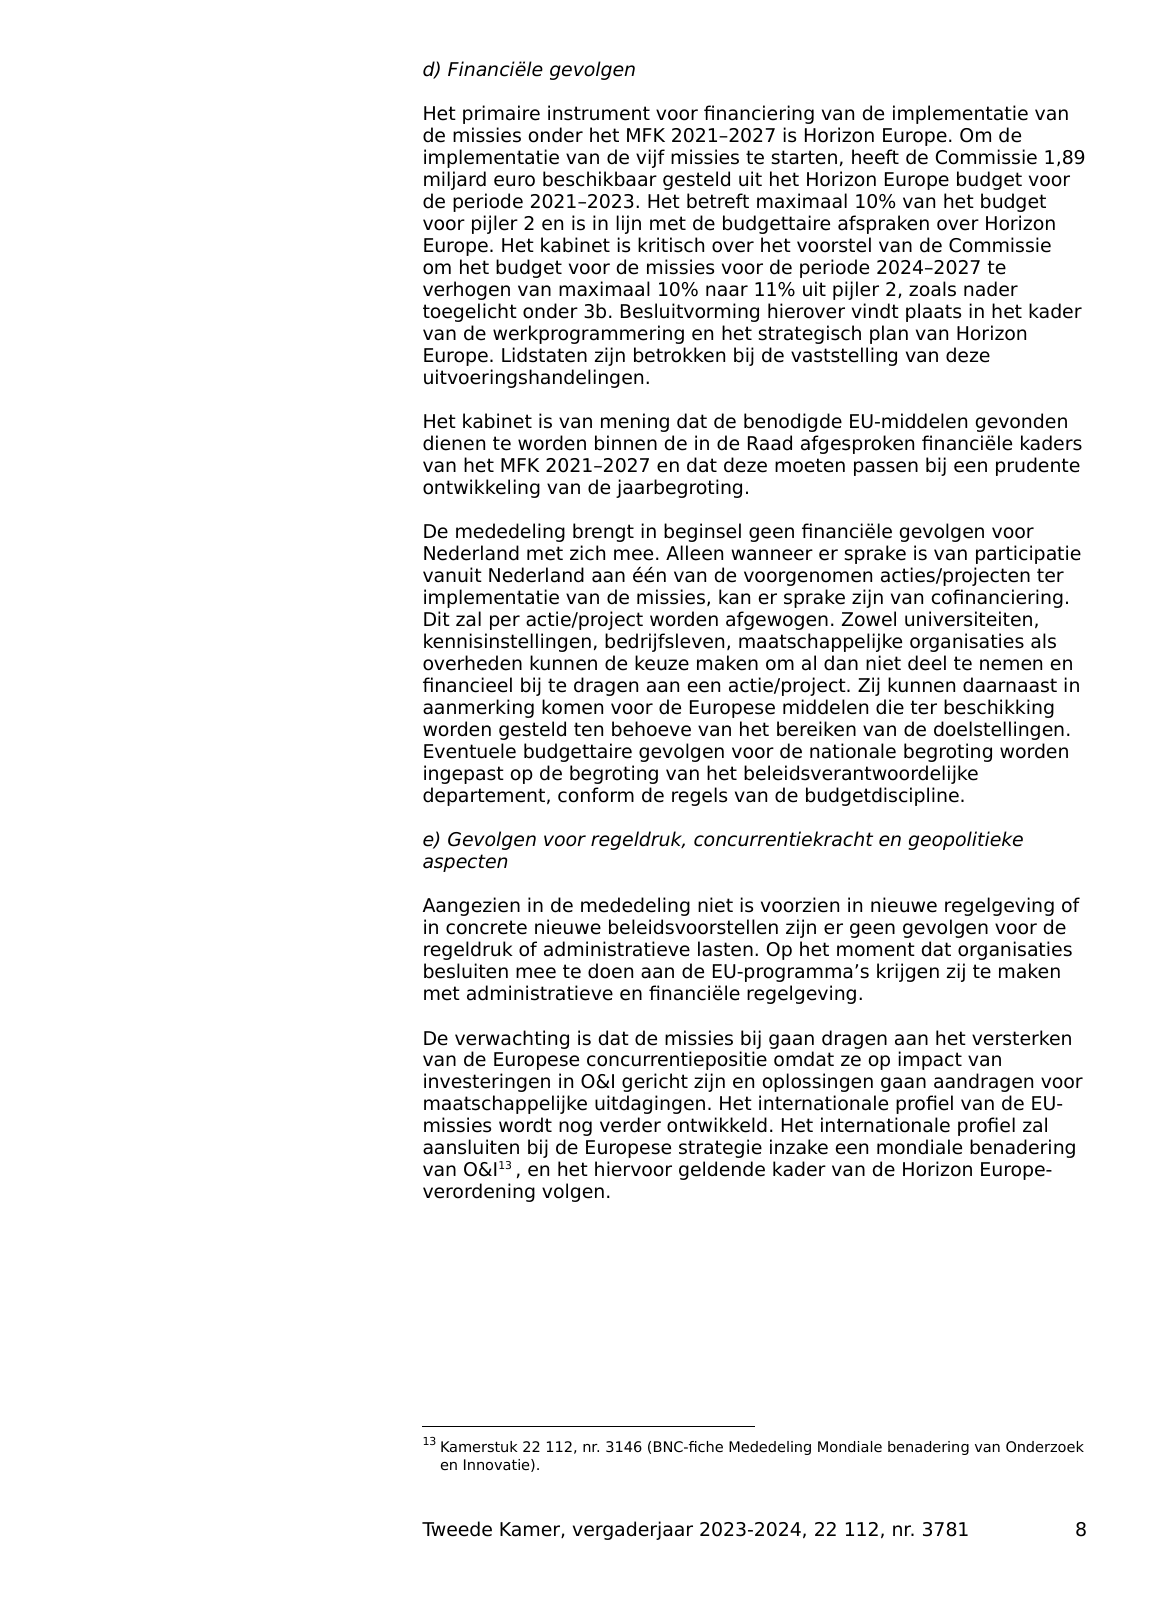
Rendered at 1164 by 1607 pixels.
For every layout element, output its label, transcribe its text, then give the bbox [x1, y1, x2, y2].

subtitle e) Gevolgen voor regeldruk, concurrentiekracht en geopolitieke aspecten [422, 829, 1087, 873]
text De mededeling brengt in beginsel geen financiële gevolgen voor Nederland met zich mee. Alleen wanneer er sprake is van participatie vanuit Nederland aan één van de voorgenomen acties/projecten ter implementatie van de missies, kan er sprake zijn van cofinanciering. Dit zal per actie/project worden afgewogen. Zowel universiteiten, kennisinstellingen, bedrijfsleven, maatschappelijke organisaties als overheden kunnen de keuze maken om al dan niet deel te nemen en financieel bij te dragen aan een actie/project. Zij kunnen daarnaast in aanmerking komen voor de Europese middelen die ter beschikking worden gesteld ten behoeve van het bereiken van de doelstellingen. Eventuele budgettaire gevolgen voor de nationale begroting worden ingepast op de begroting van het beleidsverantwoordelijke departement, conform de regels van de budgetdiscipline. [422, 521, 1087, 807]
text Aangezien in de mededeling niet is voorzien in nieuwe regelgeving of in concrete nieuwe beleidsvoorstellen zijn er geen gevolgen voor de regeldruk of administratieve lasten. Op het moment dat organisaties besluiten mee te doen aan de EU-programma’s krijgen zij te maken met administratieve en financiële regelgeving. [422, 895, 1087, 1005]
subtitle d) Financiële gevolgen [422, 59, 1087, 81]
text De verwachting is dat de missies bij gaan dragen aan het versterken van de Europese concurrentiepositie omdat ze op impact van investeringen in O&I gericht zijn en oplossingen gaan aandragen voor maatschappelijke uitdagingen. Het internationale profiel van de EU-missies wordt nog verder ontwikkeld. Het internationale profiel zal aansluiten bij de Europese strategie inzake een mondiale benadering van O&I, en het hiervoor geldende kader van de Horizon Europe-verordening volgen. [422, 1027, 1087, 1203]
text Het kabinet is van mening dat de benodigde EU-middelen gevonden dienen te worden binnen de in de Raad afgesproken financiële kaders van het MFK 2021–2027 en dat deze moeten passen bij een prudente ontwikkeling van de jaarbegroting. [422, 411, 1087, 499]
text Kamerstuk 22 112, nr. 3146 (BNC-fiche Mededeling Mondiale benadering van Onderzoek en Innovatie). [422, 1435, 1087, 1474]
text Het primaire instrument voor financiering van de implementatie van de missies onder het MFK 2021–2027 is Horizon Europe. Om de implementatie van de vijf missies te starten, heeft de Commissie 1,89 miljard euro beschikbaar gesteld uit het Horizon Europe budget voor de periode 2021–2023. Het betreft maximaal 10% van het budget voor pijler 2 en is in lijn met de budgettaire afspraken over Horizon Europe. Het kabinet is kritisch over het voorstel van de Commissie om het budget voor de missies voor de periode 2024–2027 te verhogen van maximaal 10% naar 11% uit pijler 2, zoals nader toegelicht onder 3b. Besluitvorming hierover vindt plaats in het kader van de werkprogrammering en het strategisch plan van Horizon Europe. Lidstaten zijn betrokken bij de vaststelling van deze uitvoeringshandelingen. [422, 103, 1087, 389]
